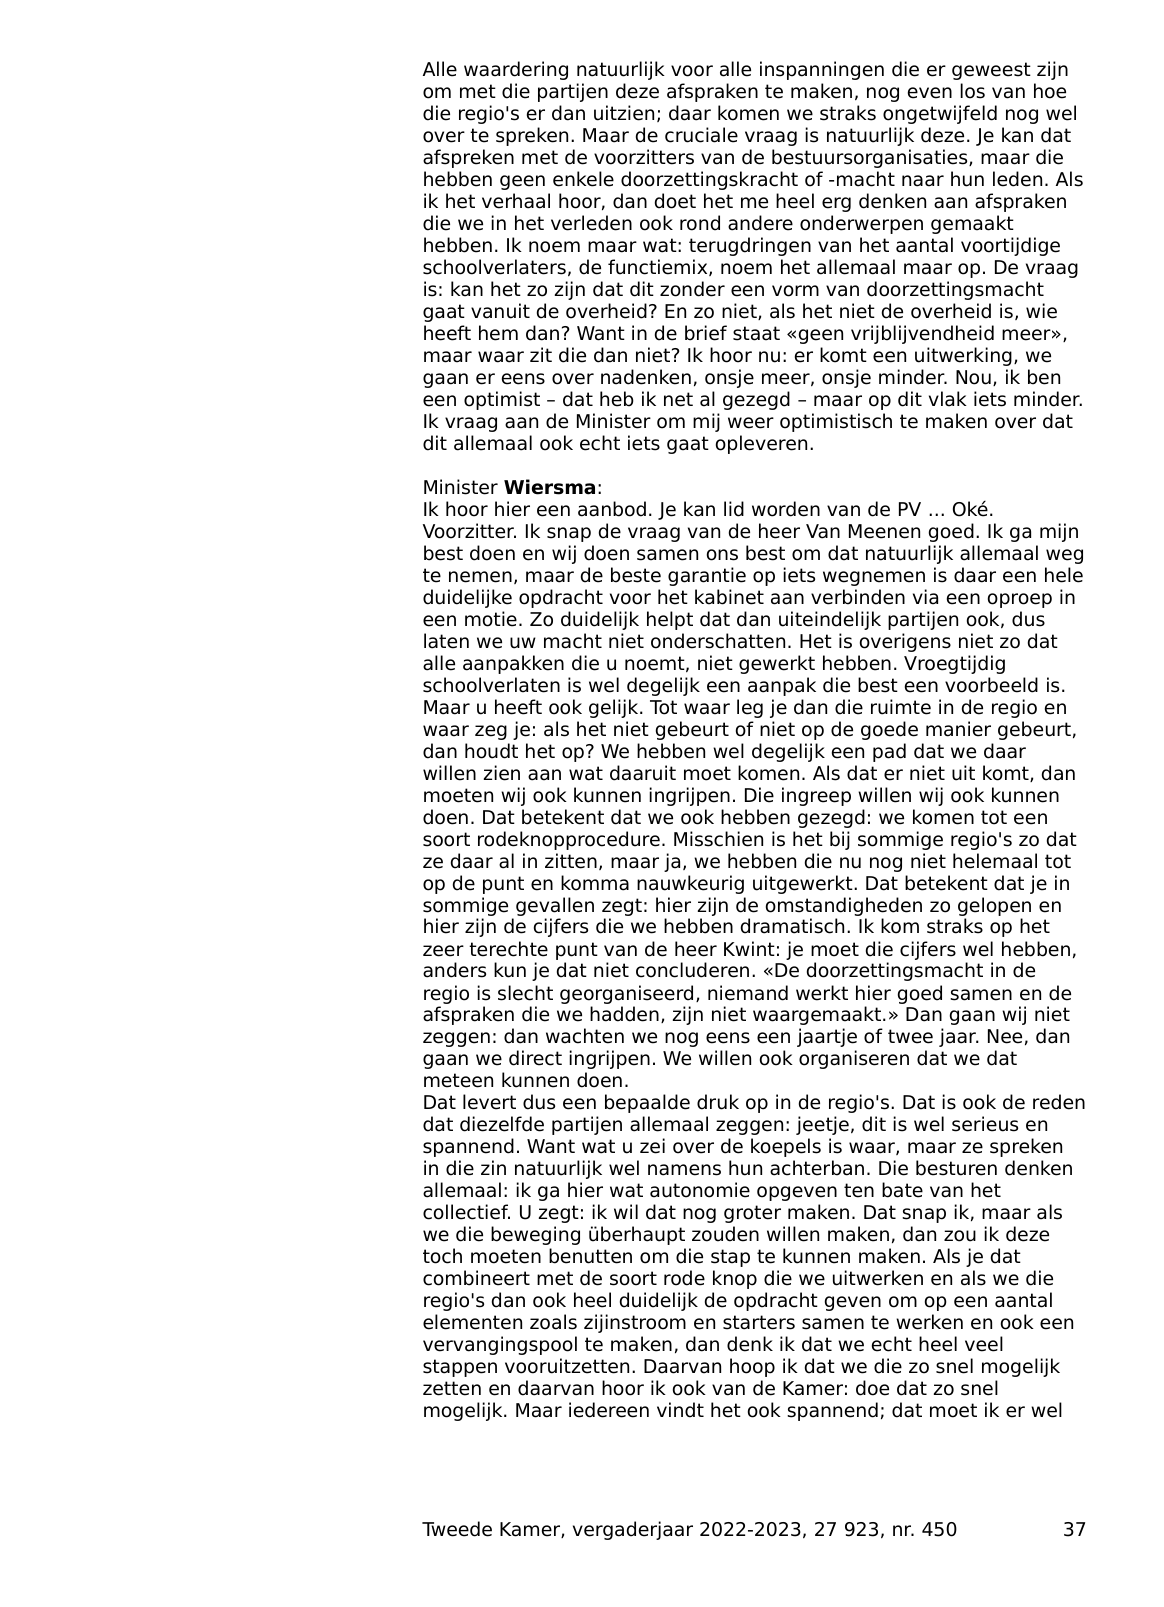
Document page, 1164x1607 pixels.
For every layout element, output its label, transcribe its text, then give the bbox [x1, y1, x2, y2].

text Dat levert dus een bepaalde druk op in de regio's. Dat is ook de reden dat diezelfde partijen allemaal zeggen: jeetje, dit is wel serieus en spannend. Want wat u zei over de koepels is waar, maar ze spreken in die zin natuurlijk wel namens hun achterban. Die besturen denken allemaal: ik ga hier wat autonomie opgeven ten bate van het collectief. U zegt: ik wil dat nog groter maken. Dat snap ik, maar als we die beweging überhaupt zouden willen maken, dan zou ik deze toch moeten benutten om die stap te kunnen maken. Als je dat combineert met de soort rode knop die we uitwerken en als we die regio's dan ook heel duidelijk de opdracht geven om op een aantal elementen zoals zijinstroom en starters samen te werken en ook een vervangingspool te maken, dan denk ik dat we echt heel veel stappen vooruitzetten. Daarvan hoop ik dat we die zo snel mogelijk zetten en daarvan hoor ik ook van de Kamer: doe dat zo snel mogelijk. Maar iedereen vindt het ook spannend; dat moet ik er wel [422, 1092, 1087, 1422]
text Voorzitter. Ik snap de vraag van de heer Van Meenen goed. Ik ga mijn best doen en wij doen samen ons best om dat natuurlijk allemaal weg te nemen, maar de beste garantie op iets wegnemen is daar een hele duidelijke opdracht voor het kabinet aan verbinden via een oproep in een motie. Zo duidelijk helpt dat dan uiteindelijk partijen ook, dus laten we uw macht niet onderschatten. Het is overigens niet zo dat alle aanpakken die u noemt, niet gewerkt hebben. Vroegtijdig schoolverlaten is wel degelijk een aanpak die best een voorbeeld is. Maar u heeft ook gelijk. Tot waar leg je dan die ruimte in de regio en waar zeg je: als het niet gebeurt of niet op de goede manier gebeurt, dan houdt het op? We hebben wel degelijk een pad dat we daar willen zien aan wat daaruit moet komen. Als dat er niet uit komt, dan moeten wij ook kunnen ingrijpen. Die ingreep willen wij ook kunnen doen. Dat betekent dat we ook hebben gezegd: we komen tot een soort rodeknopprocedure. Misschien is het bij sommige regio's zo dat ze daar al in zitten, maar ja, we hebben die nu nog niet helemaal tot op de punt en komma nauwkeurig uitgewerkt. Dat betekent dat je in sommige gevallen zegt: hier zijn de omstandigheden zo gelopen en hier zijn de cijfers die we hebben dramatisch. Ik kom straks op het zeer terechte punt van de heer Kwint: je moet die cijfers wel hebben, anders kun je dat niet concluderen. «De doorzettingsmacht in de regio is slecht georganiseerd, niemand werkt hier goed samen en de afspraken die we hadden, zijn niet waargemaakt.» Dan gaan wij niet zeggen: dan wachten we nog eens een jaartje of twee jaar. Nee, dan gaan we direct ingrijpen. We willen ook organiseren dat we dat meteen kunnen doen. [422, 521, 1087, 1092]
text Minister Wiersma: [422, 477, 1087, 499]
text Ik hoor hier een aanbod. Je kan lid worden van de PV ... Oké. [422, 499, 1087, 521]
text Alle waardering natuurlijk voor alle inspanningen die er geweest zijn om met die partijen deze afspraken te maken, nog even los van hoe die regio's er dan uitzien; daar komen we straks ongetwijfeld nog wel over te spreken. Maar de cruciale vraag is natuurlijk deze. Je kan dat afspreken met de voorzitters van de bestuursorganisaties, maar die hebben geen enkele doorzettingskracht of -macht naar hun leden. Als ik het verhaal hoor, dan doet het me heel erg denken aan afspraken die we in het verleden ook rond andere onderwerpen gemaakt hebben. Ik noem maar wat: terugdringen van het aantal voortijdige schoolverlaters, de functiemix, noem het allemaal maar op. De vraag is: kan het zo zijn dat dit zonder een vorm van doorzettingsmacht gaat vanuit de overheid? En zo niet, als het niet de overheid is, wie heeft hem dan? Want in de brief staat «geen vrijblijvendheid meer», maar waar zit die dan niet? Ik hoor nu: er komt een uitwerking, we gaan er eens over nadenken, onsje meer, onsje minder. Nou, ik ben een optimist – dat heb ik net al gezegd – maar op dit vlak iets minder. Ik vraag aan de Minister om mij weer optimistisch te maken over dat dit allemaal ook echt iets gaat opleveren. [422, 59, 1087, 455]
